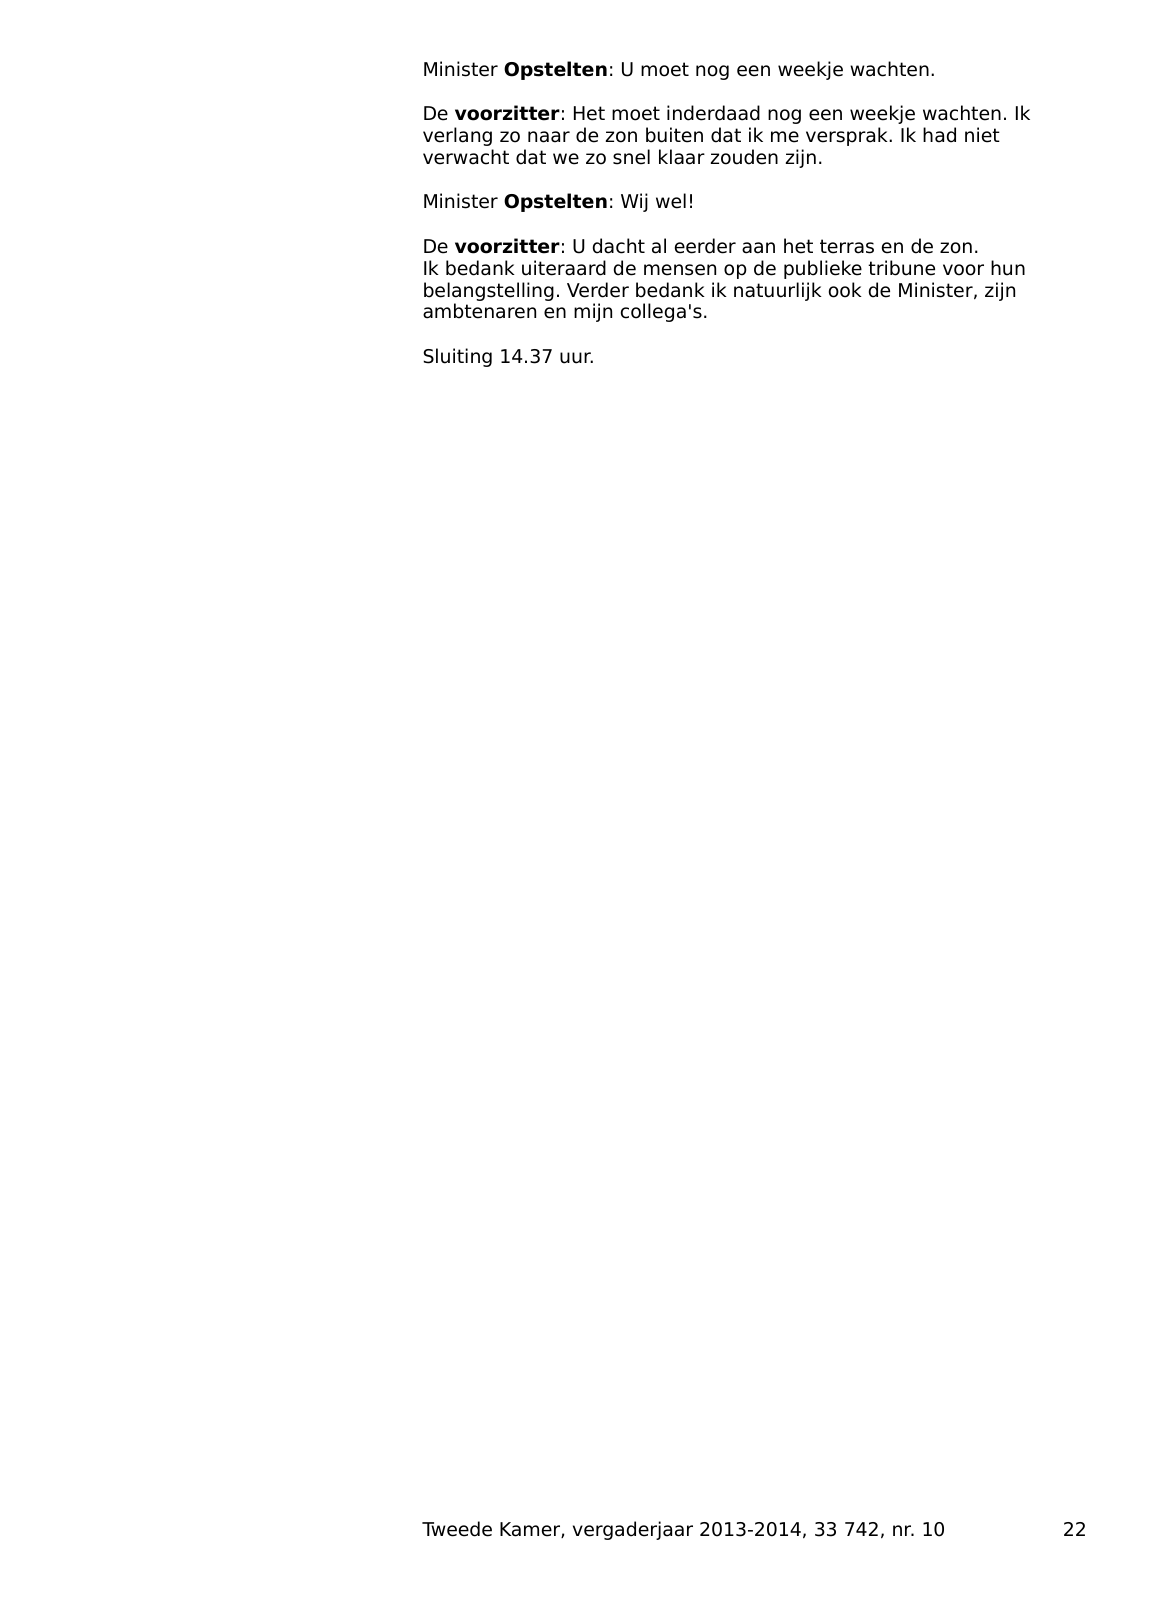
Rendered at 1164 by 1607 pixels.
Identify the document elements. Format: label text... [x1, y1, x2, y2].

text De voorzitter: U dacht al eerder aan het terras en de zon. [422, 236, 1087, 257]
text De voorzitter: Het moet inderdaad nog een weekje wachten. Ik verlang zo naar de zon buiten dat ik me versprak. Ik had niet verwacht dat we zo snel klaar zouden zijn. [422, 103, 1087, 169]
text Ik bedank uiteraard de mensen op de publieke tribune voor hun belangstelling. Verder bedank ik natuurlijk ook de Minister, zijn ambtenaren en mijn collega's. [422, 257, 1087, 323]
text Minister Opstelten: U moet nog een weekje wachten. [422, 59, 1087, 81]
text Minister Opstelten: Wij wel! [422, 191, 1087, 213]
text Sluiting 14.37 uur. [422, 346, 1087, 368]
